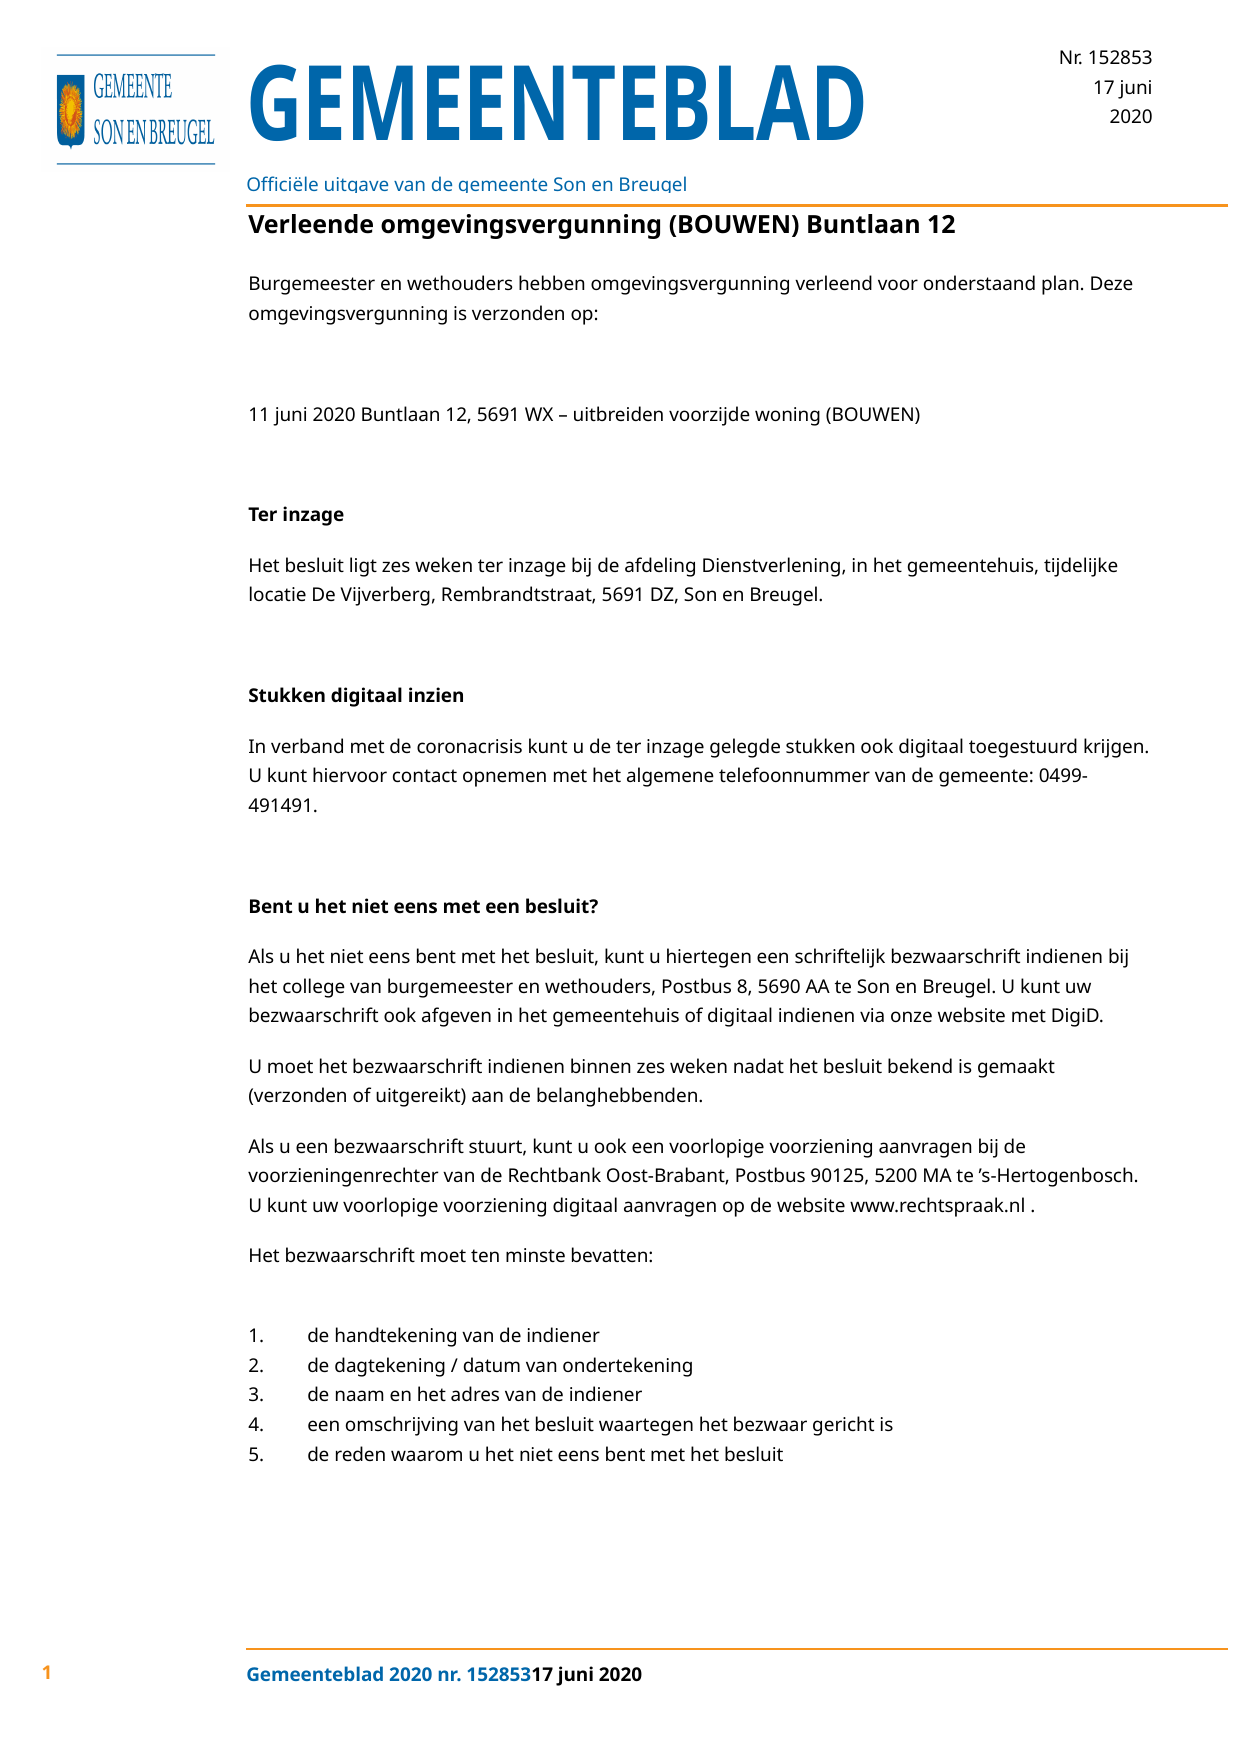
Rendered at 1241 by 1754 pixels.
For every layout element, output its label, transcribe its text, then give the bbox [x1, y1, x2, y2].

text Als u het niet eens bent met het besluit, kunt u hiertegen een schriftelijk bezwaarschrift indienen bij het college van burgemeester en wethouders, Postbus 8, 5690 AA te Son en Breugel. U kunt uw bezwaarschrift ook afgeven in het gemeentehuis of digitaal indienen via onze website met DigiD. [248, 943, 1152, 1028]
text Ter inzage [248, 502, 1152, 527]
picture [41, 47, 231, 172]
text Als u een bezwaarschrift stuurt, kunt u ook een voorlopige voorziening aanvragen bij de voorzieningenrechter van de Rechtbank Oost-Brabant, Postbus 90125, 5200 MA te ’s-Hertogenbosch. U kunt uw voorlopige voorziening digitaal aanvragen op de website www.rechtspraak.nl . [248, 1133, 1152, 1218]
text In verband met de coronacrisis kunt u de ter inzage gelegde stukken ook digitaal toegestuurd krijgen. U kunt hiervoor contact opnemen met het algemene telefoonnummer van de gemeente: 0499-491491. [248, 733, 1152, 818]
text Bent u het niet eens met een besluit? [248, 893, 1152, 918]
text Verleende omgevingsvergunning (BOUWEN) Buntlaan 12 [248, 207, 1152, 241]
list de handtekening van de indiener [248, 1322, 1152, 1348]
text Burgemeester en wethouders hebben omgevingsvergunning verleend voor onderstaand plan. Deze omgevingsvergunning is verzonden op: [248, 270, 1152, 326]
text 11 juni 2020 Buntlaan 12, 5691 WX – uitbreiden voorzijde woning (BOUWEN) [248, 401, 1152, 426]
list de reden waarom u het niet eens bent met het besluit [248, 1441, 1152, 1466]
list de naam en het adres van de indiener [248, 1382, 1152, 1407]
text Het bezwaarschrift moet ten minste bevatten: [248, 1242, 1152, 1268]
list een omschrijving van het besluit waartegen het bezwaar gericht is [248, 1411, 1152, 1437]
text Stukken digitaal inzien [248, 682, 1152, 708]
text Het besluit ligt zes weken ter inzage bij de afdeling Dienstverlening, in het gemeentehuis, tijdelijke locatie De Vijverberg, Rembrandtstraat, 5691 DZ, Son en Breugel. [248, 552, 1152, 607]
text U moet het bezwaarschrift indienen binnen zes weken nadat het besluit bekend is gemaakt (verzonden of uitgereikt) aan de belanghebbenden. [248, 1053, 1152, 1108]
list de dagtekening / datum van ondertekening [248, 1352, 1152, 1378]
